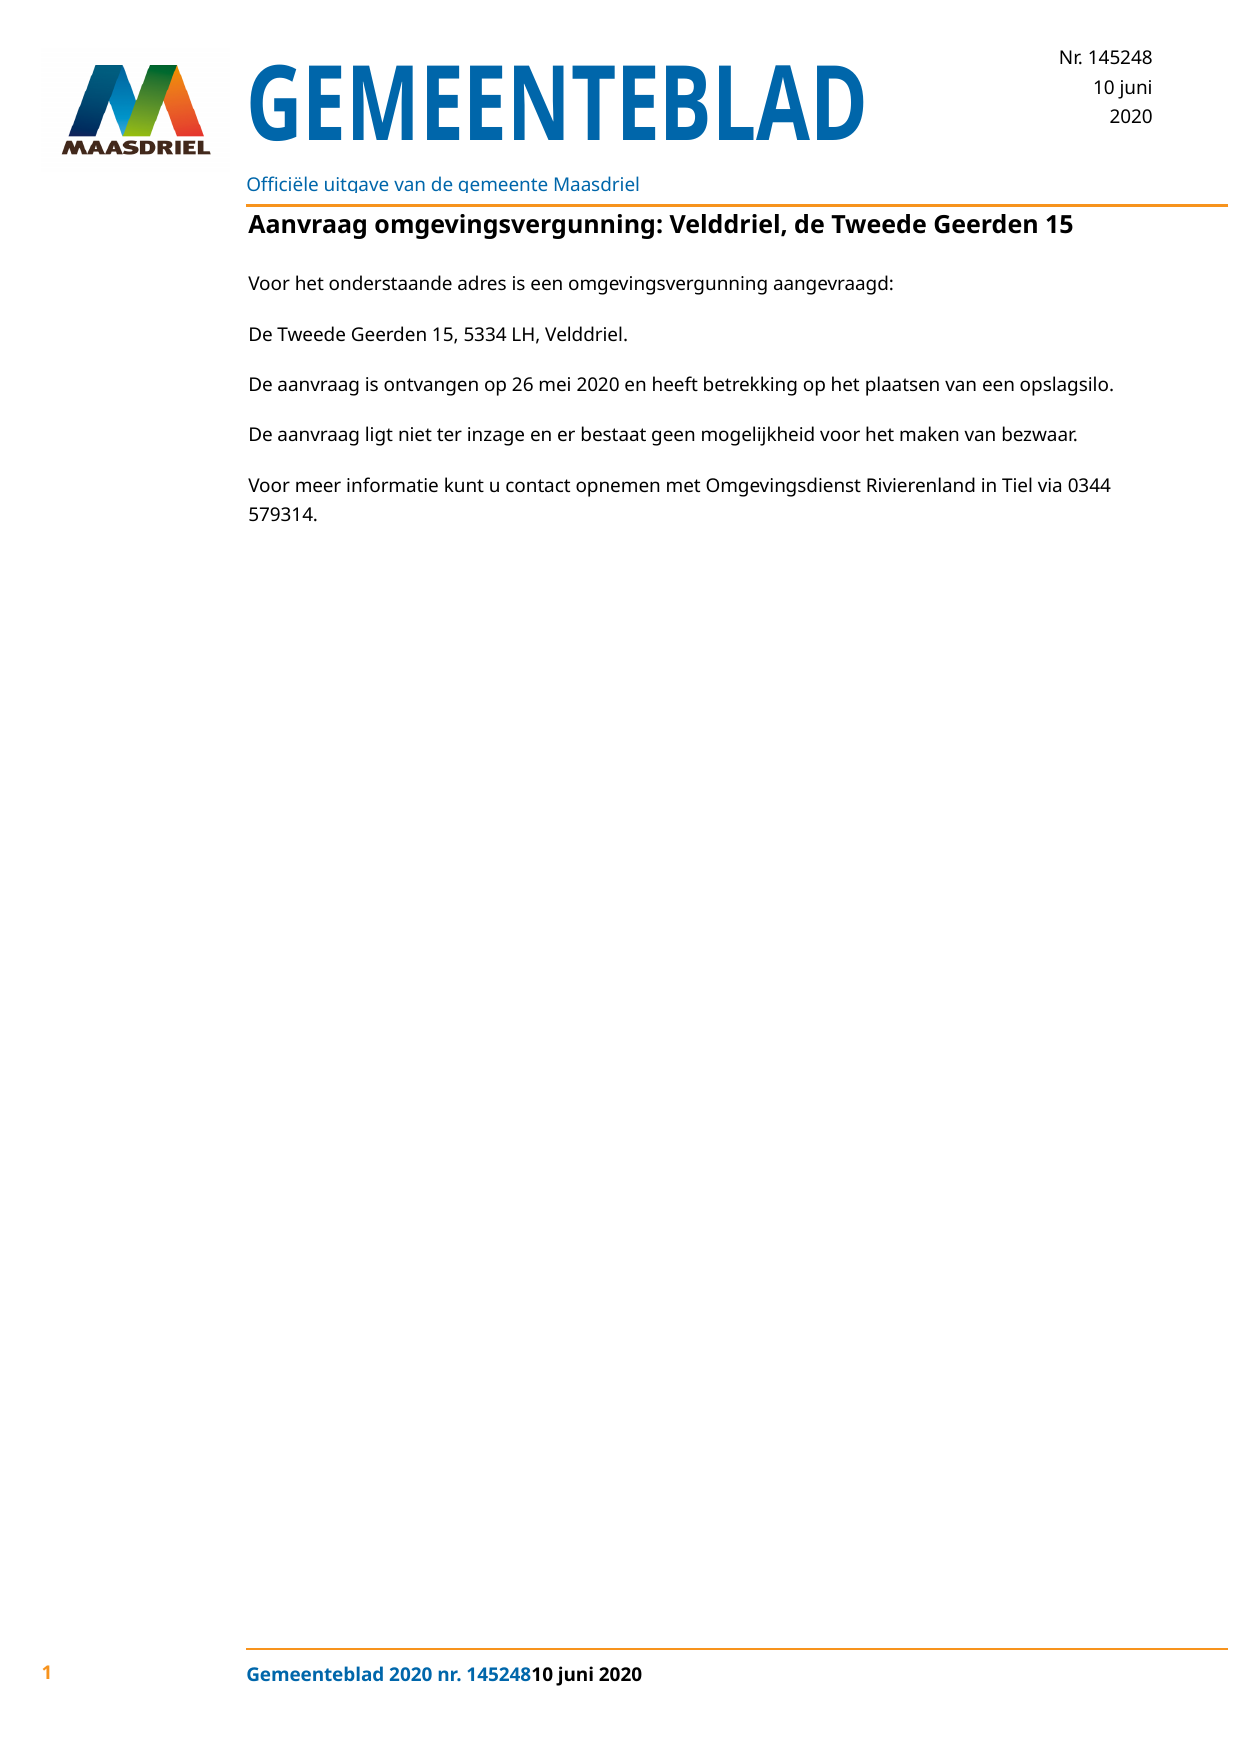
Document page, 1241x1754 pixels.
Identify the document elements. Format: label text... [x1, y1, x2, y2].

picture [41, 47, 231, 172]
text Voor het onderstaande adres is een omgevingsvergunning aangevraagd: [248, 270, 1152, 296]
text De aanvraag is ontvangen op 26 mei 2020 en heeft betrekking op het plaatsen van een opslagsilo. [248, 371, 1152, 397]
text De Tweede Geerden 15, 5334 LH, Velddriel. [248, 321, 1152, 346]
text Aanvraag omgevingsvergunning: Velddriel, de Tweede Geerden 15 [248, 207, 1152, 241]
text De aanvraag ligt niet ter inzage en er bestaat geen mogelijkheid voor het maken van bezwaar. [248, 422, 1152, 447]
text Voor meer informatie kunt u contact opnemen met Omgevingsdienst Rivierenland in Tiel via 0344 579314. [248, 472, 1152, 527]
